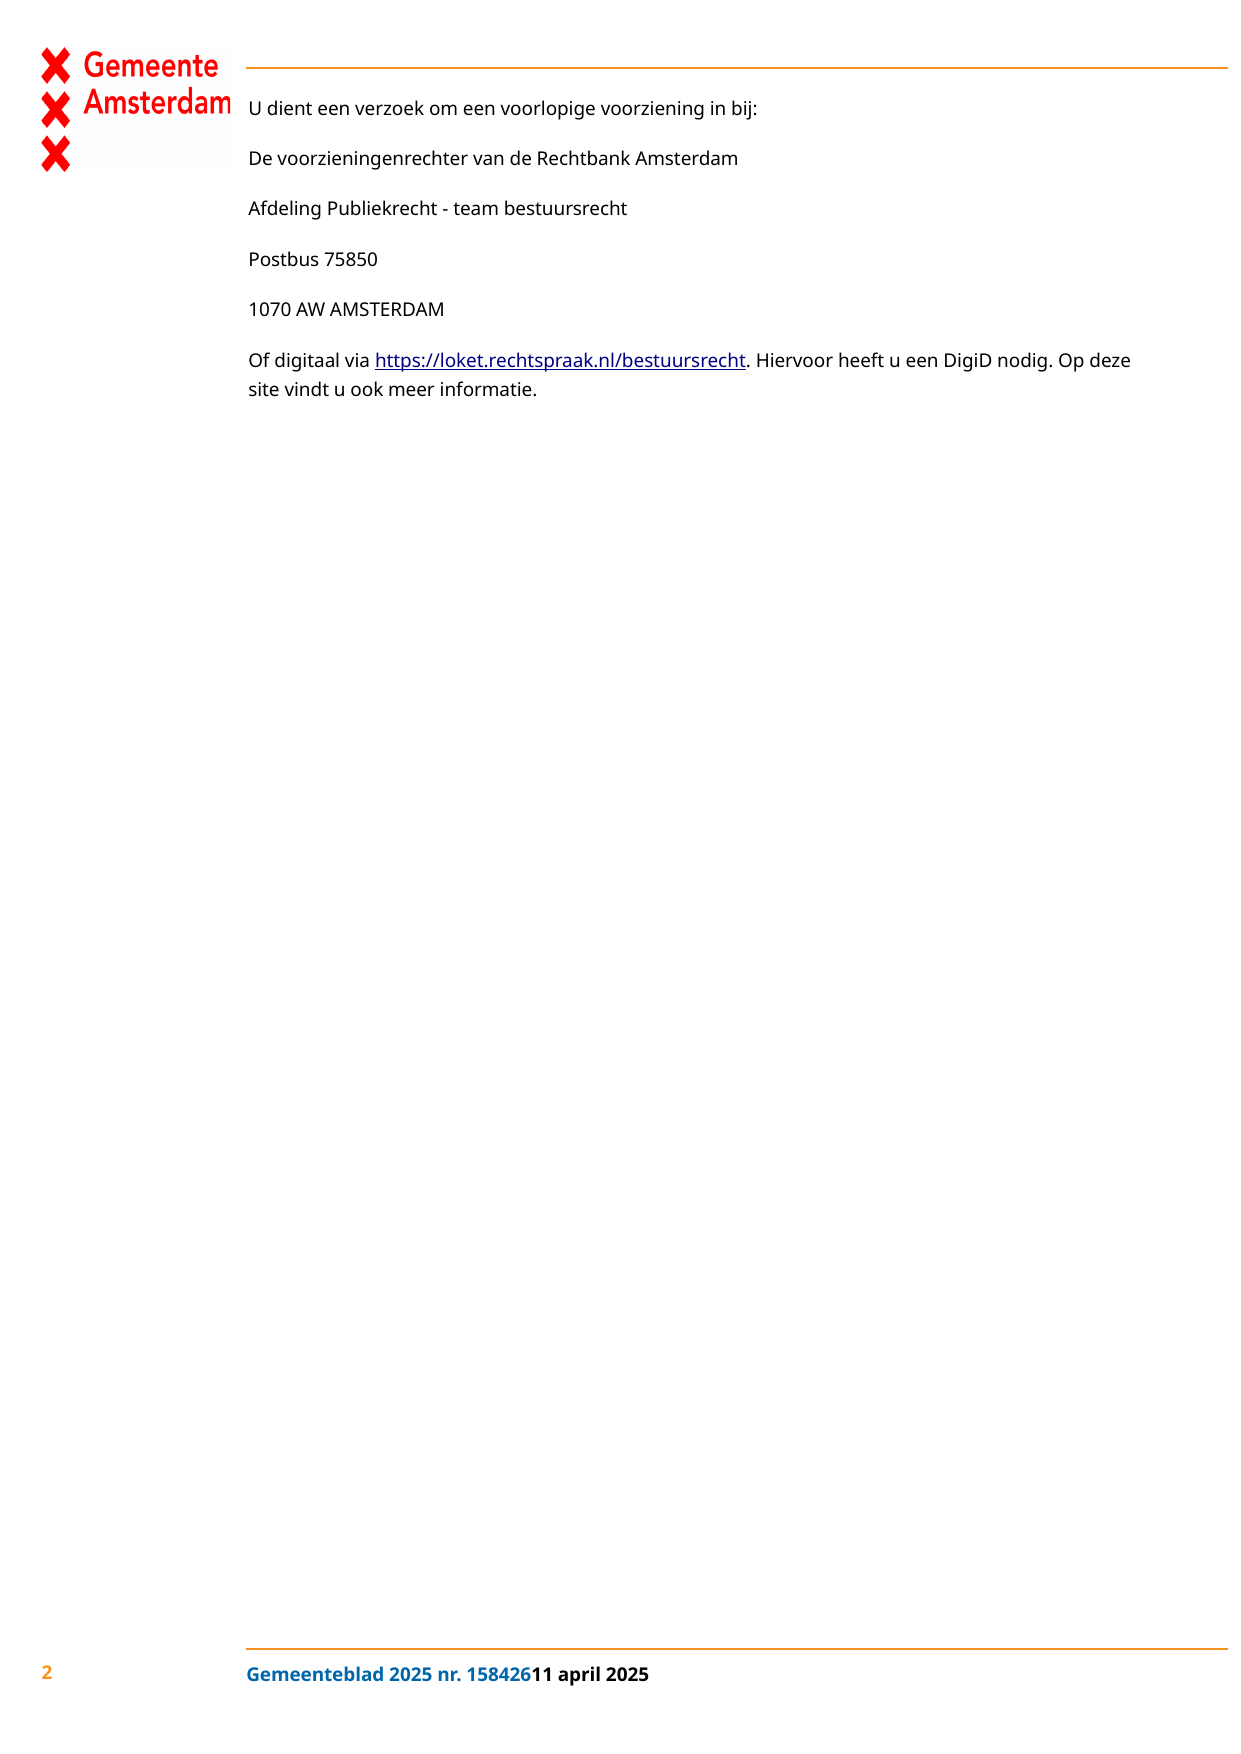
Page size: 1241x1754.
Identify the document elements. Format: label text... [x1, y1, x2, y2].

text 1070 AW AMSTERDAM [248, 296, 1152, 322]
text Afdeling Publiekrecht - team bestuursrecht [248, 196, 1152, 221]
picture [41, 47, 231, 172]
text U dient een verzoek om een voorlopige voorziening in bij: [248, 95, 1152, 121]
text De voorzieningenrechter van de Rechtbank Amsterdam [248, 145, 1152, 171]
text Postbus 75850 [248, 246, 1152, 272]
text Of digitaal via https://loket.rechtspraak.nl/bestuursrecht. Hiervoor heeft u een DigiD nodig. Op deze site vindt u ook meer informatie. [248, 347, 1152, 402]
